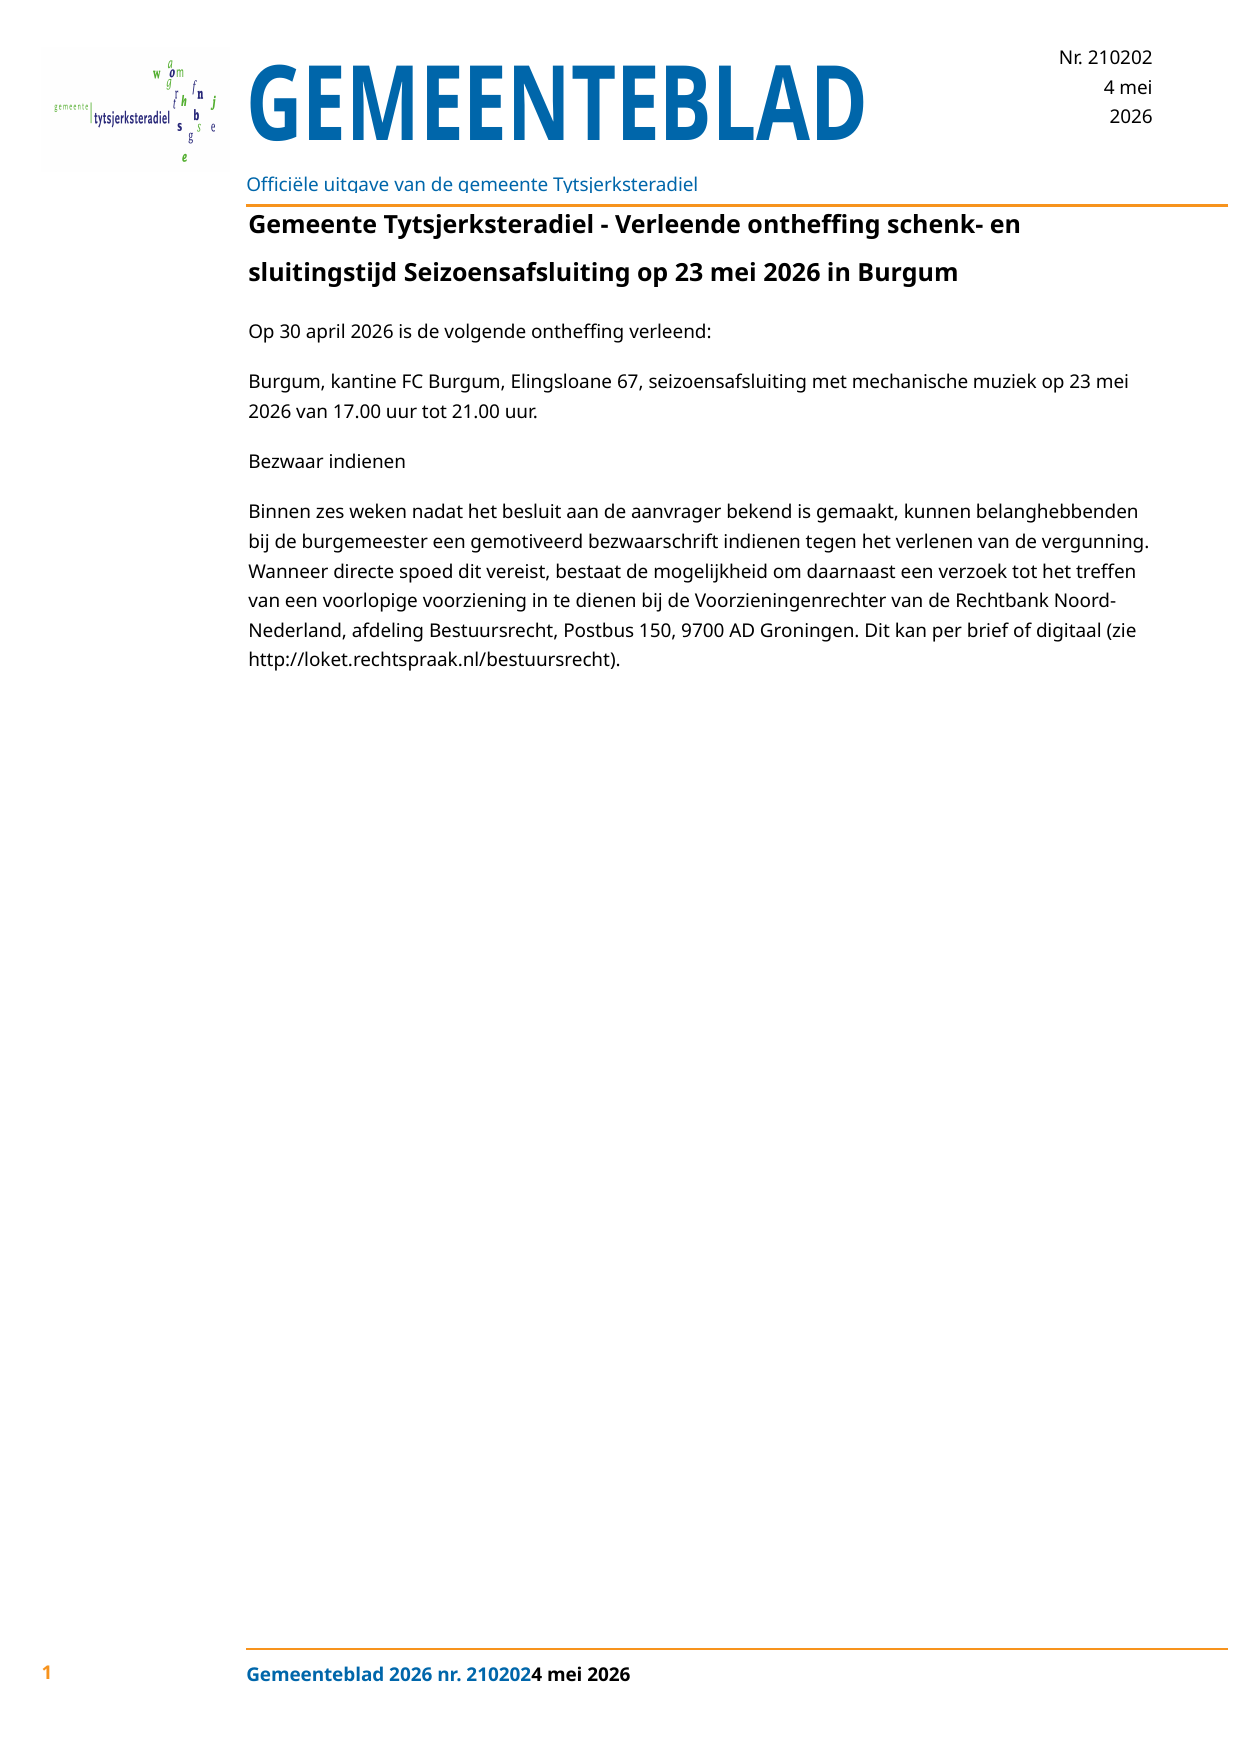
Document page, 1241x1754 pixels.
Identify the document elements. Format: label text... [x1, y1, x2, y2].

text Burgum, kantine FC Burgum, Elingsloane 67, seizoensafsluiting met mechanische muziek op 23 mei 2026 van 17.00 uur tot 21.00 uur. [248, 368, 1152, 424]
text Op 30 april 2026 is de volgende ontheffing verleend: [248, 318, 1152, 344]
picture [41, 47, 231, 172]
text Binnen zes weken nadat het besluit aan de aanvrager bekend is gemaakt, kunnen belanghebbenden bij de burgemeester een gemotiveerd bezwaarschrift indienen tegen het verlenen van de vergunning. Wanneer directe spoed dit vereist, bestaat de mogelijkheid om daarnaast een verzoek tot het treffen van een voorlopige voorziening in te dienen bij de Voorzieningenrechter van de Rechtbank Noord-Nederland, afdeling Bestuursrecht, Postbus 150, 9700 AD Groningen. Dit kan per brief of digitaal (zie http://loket.rechtspraak.nl/bestuursrecht). [248, 499, 1152, 672]
text Bezwaar indienen [248, 448, 1152, 474]
text Gemeente Tytsjerksteradiel - Verleende ontheffing schenk- en sluitingstijd Seizoensafsluiting op 23 mei 2026 in Burgum [248, 207, 1152, 288]
